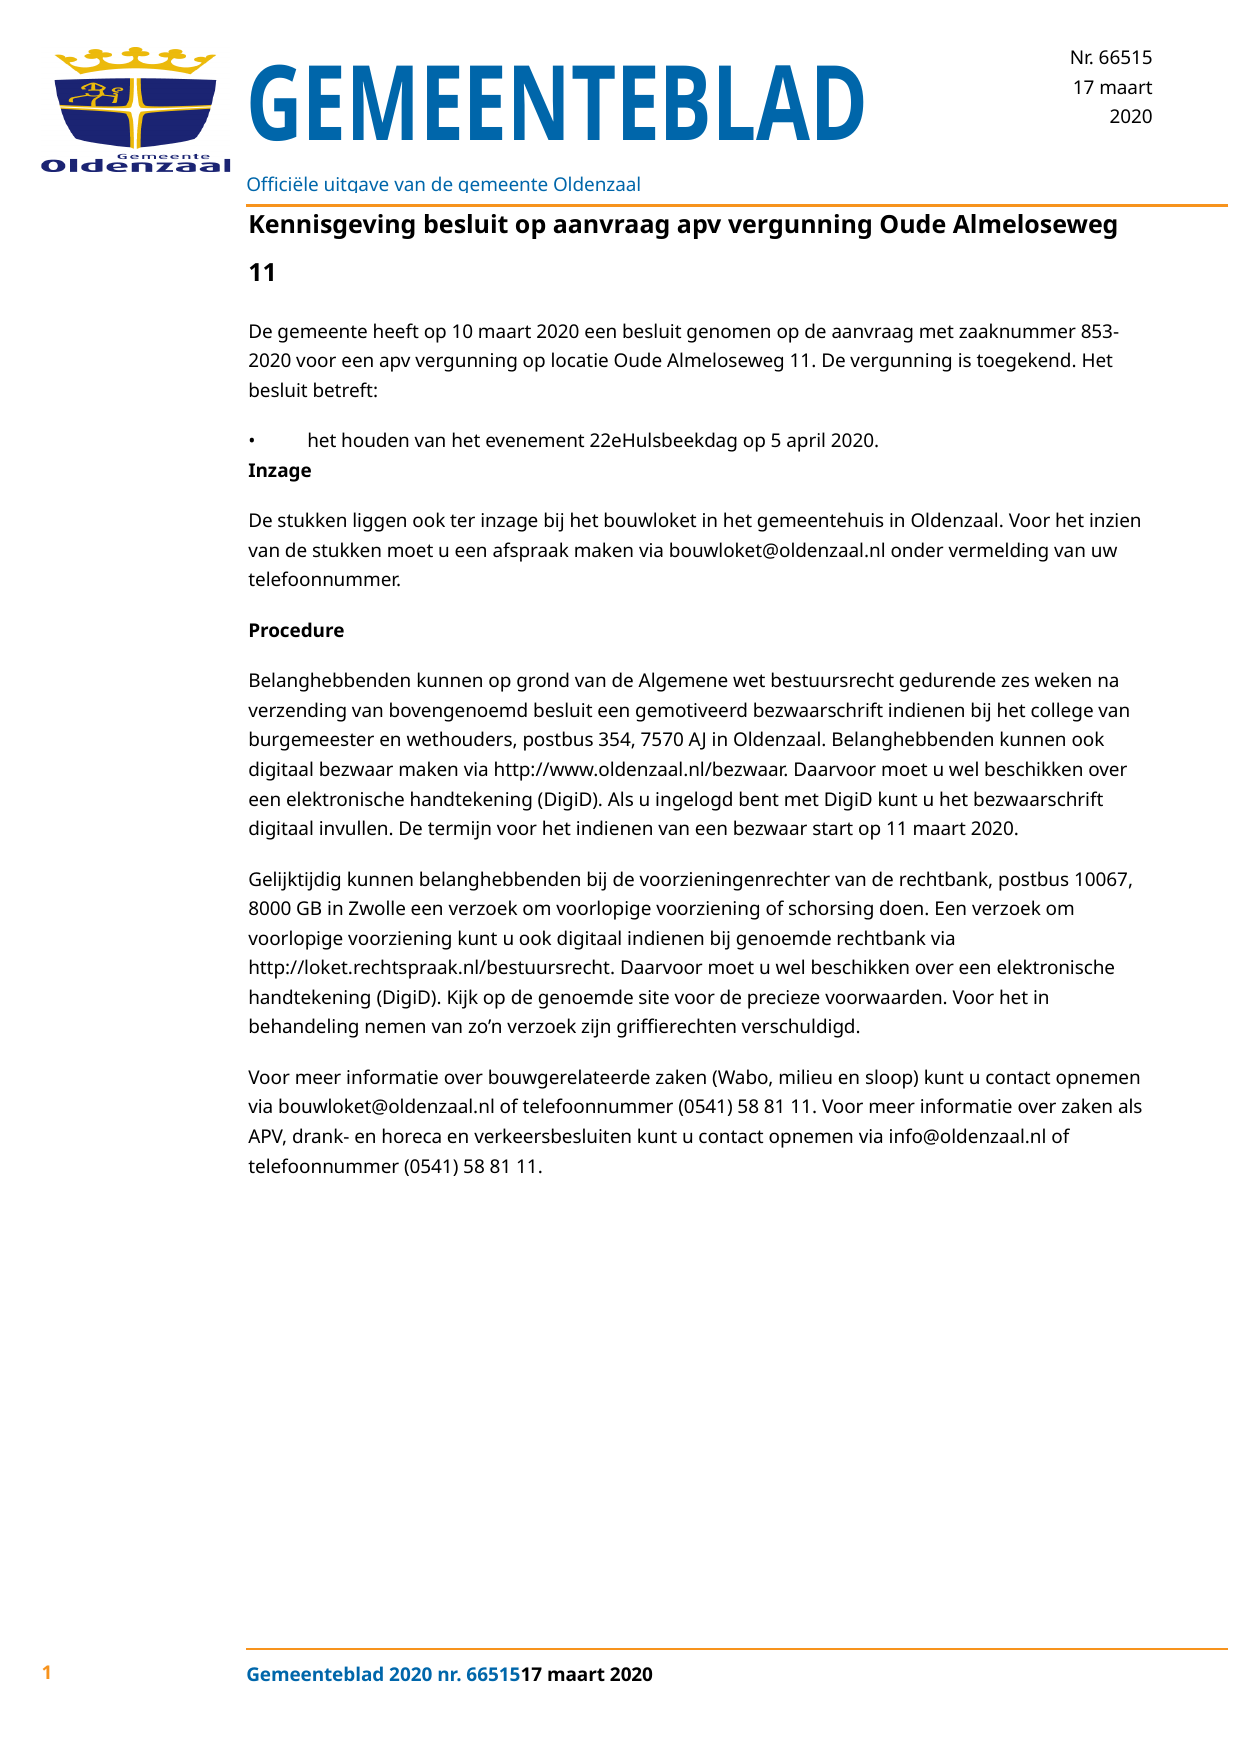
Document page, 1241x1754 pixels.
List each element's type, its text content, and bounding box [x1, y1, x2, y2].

text Gelijktijdig kunnen belanghebbenden bij de voorzieningenrechter van de rechtbank, postbus 10067, 8000 GB in Zwolle een verzoek om voorlopige voorziening of schorsing doen. Een verzoek om voorlopige voorziening kunt u ook digitaal indienen bij genoemde rechtbank via http://loket.rechtspraak.nl/bestuursrecht. Daarvoor moet u wel beschikken over een elektronische handtekening (DigiD). Kijk op de genoemde site voor de precieze voorwaarden. Voor het in behandeling nemen van zo’n verzoek zijn griffierechten verschuldigd. [248, 866, 1152, 1039]
text Kennisgeving besluit op aanvraag apv vergunning Oude Almeloseweg 11 [248, 207, 1152, 288]
text De stukken liggen ook ter inzage bij het bouwloket in het gemeentehuis in Oldenzaal. Voor het inzien van de stukken moet u een afspraak maken via bouwloket@oldenzaal.nl onder vermelding van uw telefoonnummer. [248, 507, 1152, 592]
list het houden van het evenement 22eHulsbeekdag op 5 april 2020. [248, 427, 1152, 453]
text Procedure [248, 617, 1152, 643]
text Voor meer informatie over bouwgerelateerde zaken (Wabo, milieu en sloop) kunt u contact opnemen via bouwloket@oldenzaal.nl of telefoonnummer (0541) 58 81 11. Voor meer informatie over zaken als APV, drank- en horeca en verkeersbesluiten kunt u contact opnemen via info@oldenzaal.nl of telefoonnummer (0541) 58 81 11. [248, 1064, 1152, 1179]
text Belanghebbenden kunnen op grond van de Algemene wet bestuursrecht gedurende zes weken na verzending van bovengenoemd besluit een gemotiveerd bezwaarschrift indienen bij het college van burgemeester en wethouders, postbus 354, 7570 AJ in Oldenzaal. Belanghebbenden kunnen ook digitaal bezwaar maken via http://www.oldenzaal.nl/bezwaar. Daarvoor moet u wel beschikken over een elektronische handtekening (DigiD). Als u ingelogd bent met DigiD kunt u het bezwaarschrift digitaal invullen. De termijn voor het indienen van een bezwaar start op 11 maart 2020. [248, 667, 1152, 841]
text De gemeente heeft op 10 maart 2020 een besluit genomen op de aanvraag met zaaknummer 853-2020 voor een apv vergunning op locatie Oude Almeloseweg 11. De vergunning is toegekend. Het besluit betreft: [248, 318, 1152, 403]
picture [41, 47, 231, 172]
text Inzage [248, 457, 1152, 483]
